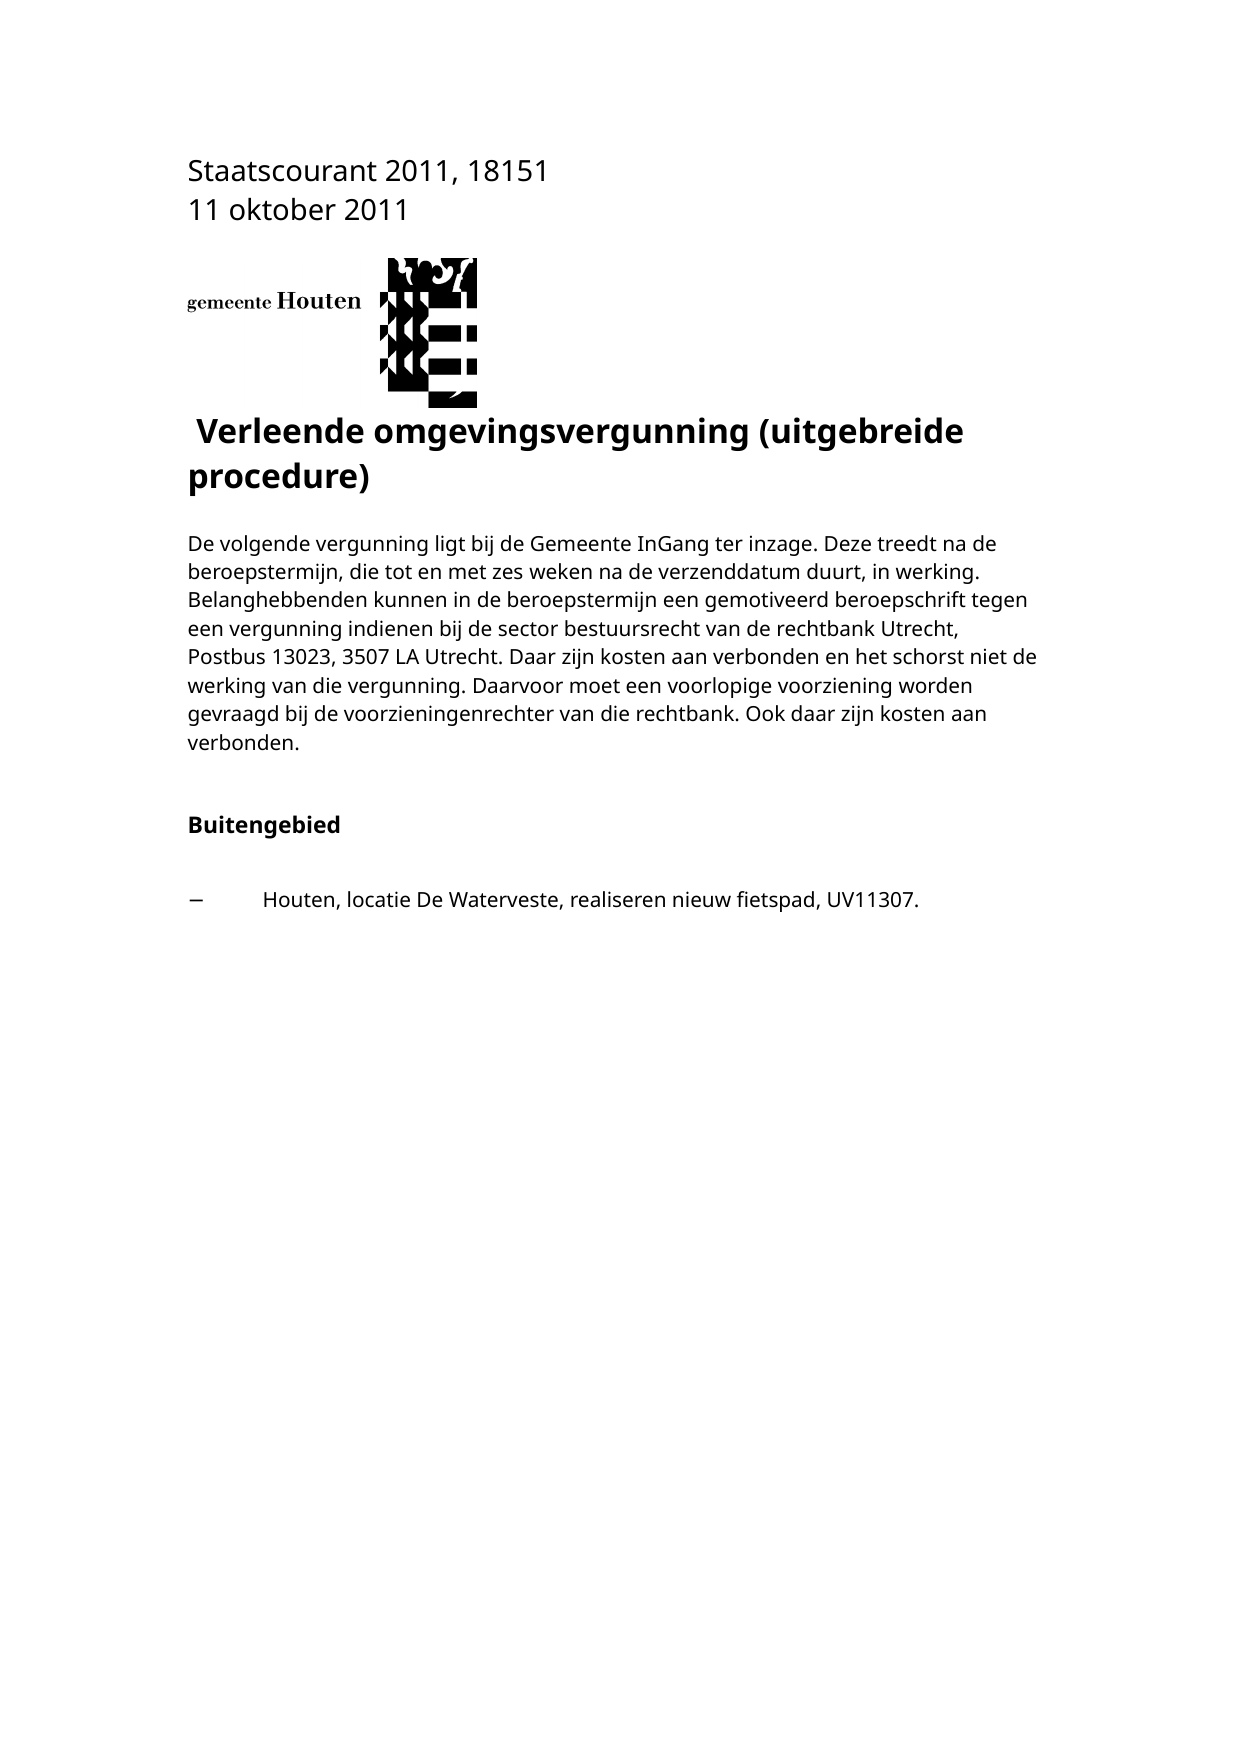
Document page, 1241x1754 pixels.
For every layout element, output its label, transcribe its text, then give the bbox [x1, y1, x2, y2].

subtitle Verleende omgevingsvergunning (uitgebreide procedure) [187, 271, 1053, 499]
text De volgende vergunning ligt bij de Gemeente InGang ter inzage. Deze treedt na de beroepstermijn, die tot en met zes weken na de verzenddatum duurt, in werking. Belanghebbenden kunnen in de beroepstermijn een gemotiveerd beroepschrift tegen een vergunning indienen bij de sector bestuursrecht van de rechtbank Utrecht, Postbus 13023, 3507 LA Utrecht. Daar zijn kosten aan verbonden en het schorst niet de werking van die vergunning. Daarvoor moet een voorlopige voorziening worden gevraagd bij de voorzieningenrechter van die rechtbank. Ook daar zijn kosten aan verbonden. [187, 529, 1053, 756]
picture [187, 258, 477, 408]
subtitle Buitengebied [187, 809, 1053, 840]
text Staatscourant 2011, 18151 [187, 150, 1053, 190]
list Houten, locatie De Waterveste, realiseren nieuw fietspad, UV11307. [187, 885, 1053, 913]
text 11 oktober 2011 [187, 190, 1053, 229]
